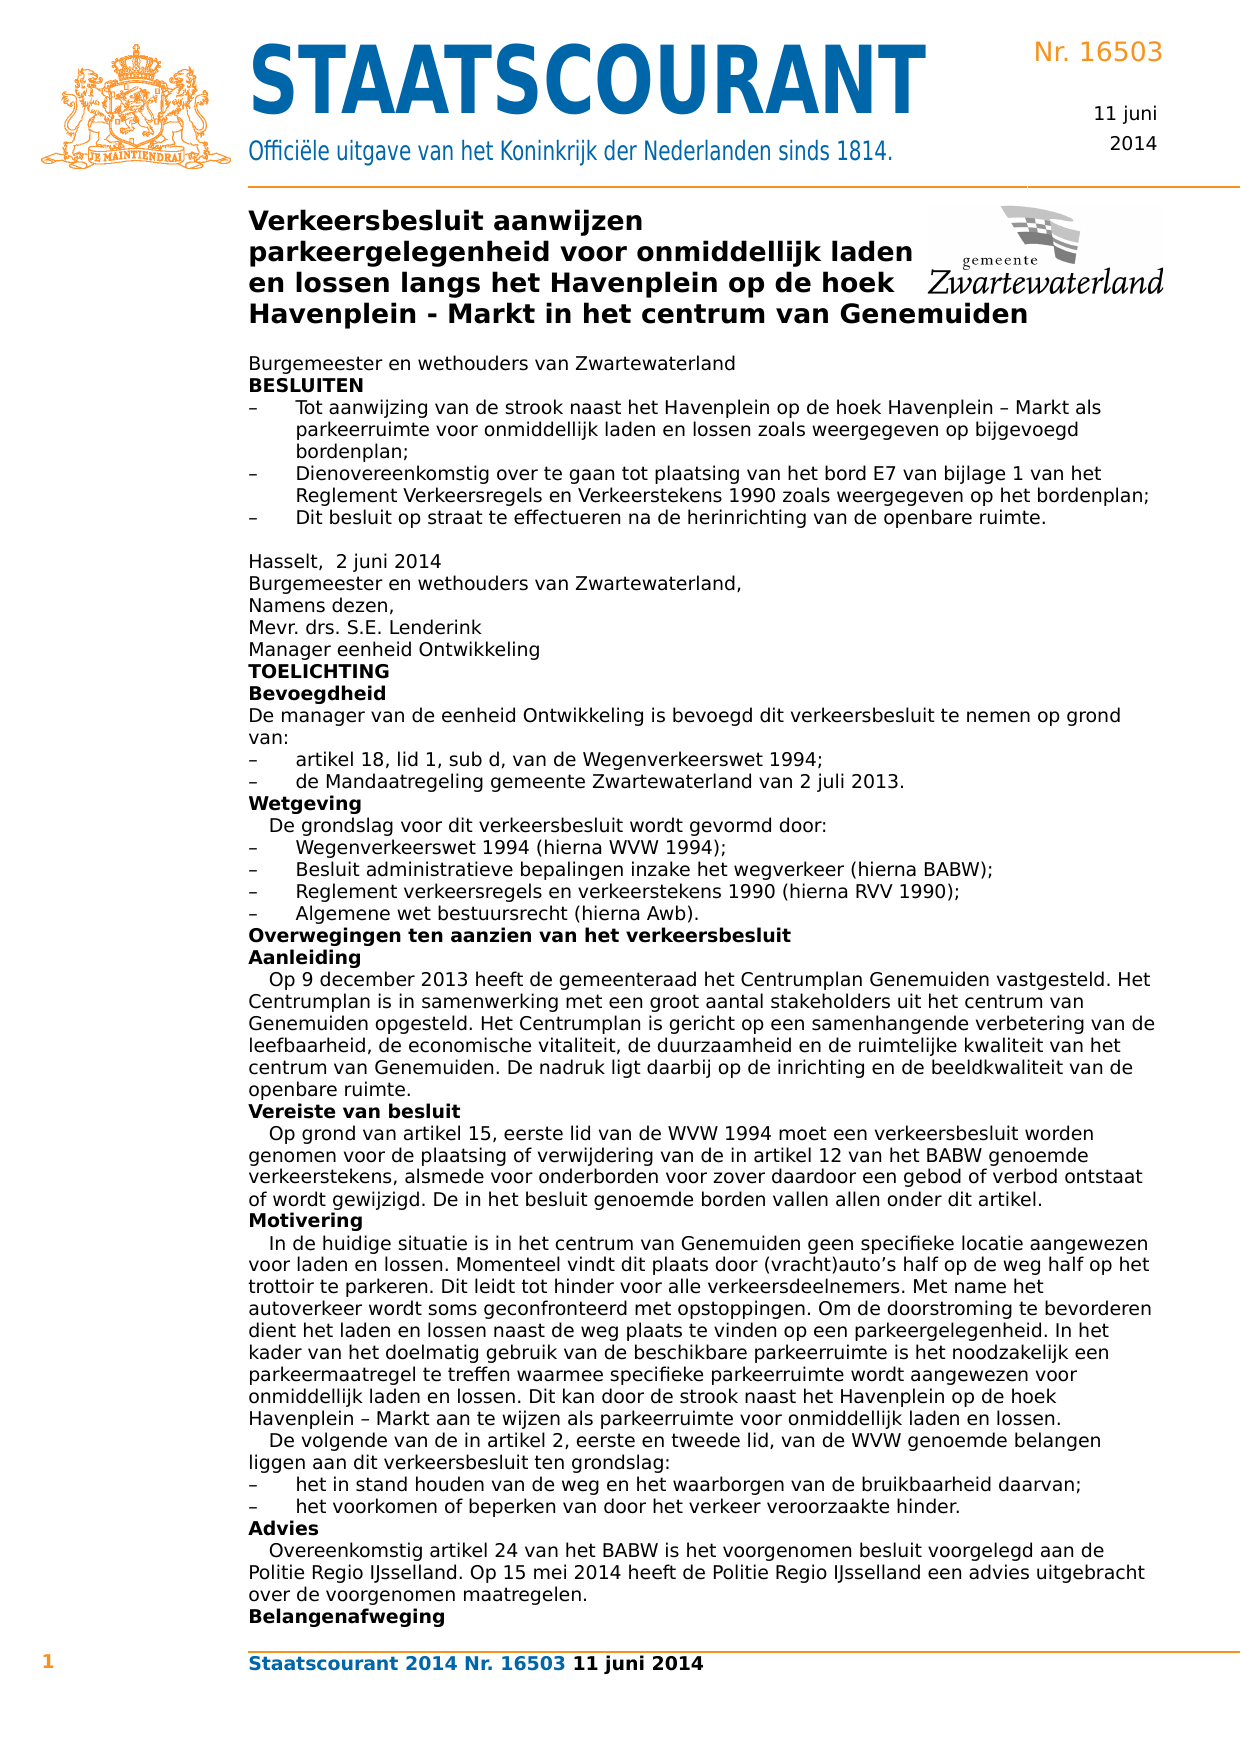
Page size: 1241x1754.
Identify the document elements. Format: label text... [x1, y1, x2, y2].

text Manager eenheid Ontwikkeling [248, 639, 1163, 661]
list Reglement verkeersregels en verkeerstekens 1990 (hierna RVV 1990); [248, 881, 1163, 903]
list Algemene wet bestuursrecht (hierna Awb). [248, 903, 1163, 925]
picture [927, 205, 1164, 294]
subtitle Overwegingen ten aanzien van het verkeersbesluit [248, 925, 1163, 947]
list Dit besluit op straat te effectueren na de herinrichting van de openbare ruimte. [248, 507, 1163, 529]
text Burgemeester en wethouders van Zwartewaterland, [248, 573, 1163, 595]
text Burgemeester en wethouders van Zwartewaterland [248, 353, 1163, 375]
text Op grond van artikel 15, eerste lid van de WVW 1994 moet een verkeersbesluit worden genomen voor de plaatsing of verwijdering van de in artikel 12 van het BABW genoemde verkeerstekens, alsmede voor onderborden voor zover daardoor een gebod of verbod ontstaat of wordt gewijzigd. De in het besluit genoemde borden vallen allen onder dit artikel. [248, 1122, 1163, 1210]
list de Mandaatregeling gemeente Zwartewaterland van 2 juli 2013. [248, 771, 1163, 793]
text De grondslag voor dit verkeersbesluit wordt gevormd door: [248, 815, 1163, 837]
list Dienovereenkomstig over te gaan tot plaatsing van het bord E7 van bijlage 1 van het Reglement Verkeersregels en Verkeerstekens 1990 zoals weergegeven op het bordenplan; [248, 463, 1163, 507]
list artikel 18, lid 1, sub d, van de Wegenverkeerswet 1994; [248, 749, 1163, 771]
subtitle TOELICHTING [248, 661, 1163, 683]
text Overeenkomstig artikel 24 van het BABW is het voorgenomen besluit voorgelegd aan de Politie Regio IJsselland. Op 15 mei 2014 heeft de Politie Regio IJsselland een advies uitgebracht over de voorgenomen maatregelen. [248, 1540, 1163, 1606]
list Wegenverkeerswet 1994 (hierna WVW 1994); [248, 837, 1163, 859]
subtitle Verkeersbesluit aanwijzen parkeergelegenheid voor onmiddellijk laden en lossen langs het Havenplein op de hoek Havenplein - Markt in het centrum van Genemuiden [248, 206, 1163, 330]
text In de huidige situatie is in het centrum van Genemuiden geen specifieke locatie aangewezen voor laden en lossen. Momenteel vindt dit plaats door (vracht)auto’s half op de weg half op het trottoir te parkeren. Dit leidt tot hinder voor alle verkeersdeelnemers. Met name het autoverkeer wordt soms geconfronteerd met opstoppingen. Om de doorstroming te bevorderen dient het laden en lossen naast de weg plaats te vinden op een parkeergelegenheid. In het kader van het doelmatig gebruik van de beschikbare parkeerruimte is het noodzakelijk een parkeermaatregel te treffen waarmee specifieke parkeerruimte wordt aangewezen voor onmiddellijk laden en lossen. Dit kan door de strook naast het Havenplein op de hoek Havenplein – Markt aan te wijzen als parkeerruimte voor onmiddellijk laden en lossen. [248, 1232, 1163, 1430]
subtitle Vereiste van besluit [248, 1101, 1163, 1122]
subtitle Wetgeving [248, 793, 1163, 815]
text Op 9 december 2013 heeft de gemeenteraad het Centrumplan Genemuiden vastgesteld. Het Centrumplan is in samenwerking met een groot aantal stakeholders uit het centrum van Genemuiden opgesteld. Het Centrumplan is gericht op een samenhangende verbetering van de leefbaarheid, de economische vitaliteit, de duurzaamheid en de ruimtelijke kwaliteit van het centrum van Genemuiden. De nadruk ligt daarbij op de inrichting en de beeldkwaliteit van de openbare ruimte. [248, 969, 1163, 1101]
text BESLUITEN [248, 375, 1163, 397]
subtitle Motivering [248, 1210, 1163, 1232]
list Besluit administratieve bepalingen inzake het wegverkeer (hierna BABW); [248, 859, 1163, 881]
text Mevr. drs. S.E. Lenderink [248, 617, 1163, 639]
text De manager van de eenheid Ontwikkeling is bevoegd dit verkeersbesluit te nemen op grond van: [248, 705, 1163, 749]
subtitle Belangenafweging [248, 1606, 1163, 1628]
picture [41, 44, 231, 169]
subtitle Bevoegdheid [248, 683, 1163, 705]
text Namens dezen, [248, 595, 1163, 617]
list het voorkomen of beperken van door het verkeer veroorzaakte hinder. [248, 1496, 1163, 1518]
list het in stand houden van de weg en het waarborgen van de bruikbaarheid daarvan; [248, 1474, 1163, 1496]
subtitle Aanleiding [248, 947, 1163, 969]
text De volgende van de in artikel 2, eerste en tweede lid, van de WVW genoemde belangen liggen aan dit verkeersbesluit ten grondslag: [248, 1430, 1163, 1474]
subtitle Advies [248, 1518, 1163, 1540]
list Tot aanwijzing van de strook naast het Havenplein op de hoek Havenplein – Markt als parkeerruimte voor onmiddellijk laden en lossen zoals weergegeven op bijgevoegd bordenplan; [248, 397, 1163, 463]
text Hasselt, 2 juni 2014 [248, 551, 1163, 573]
